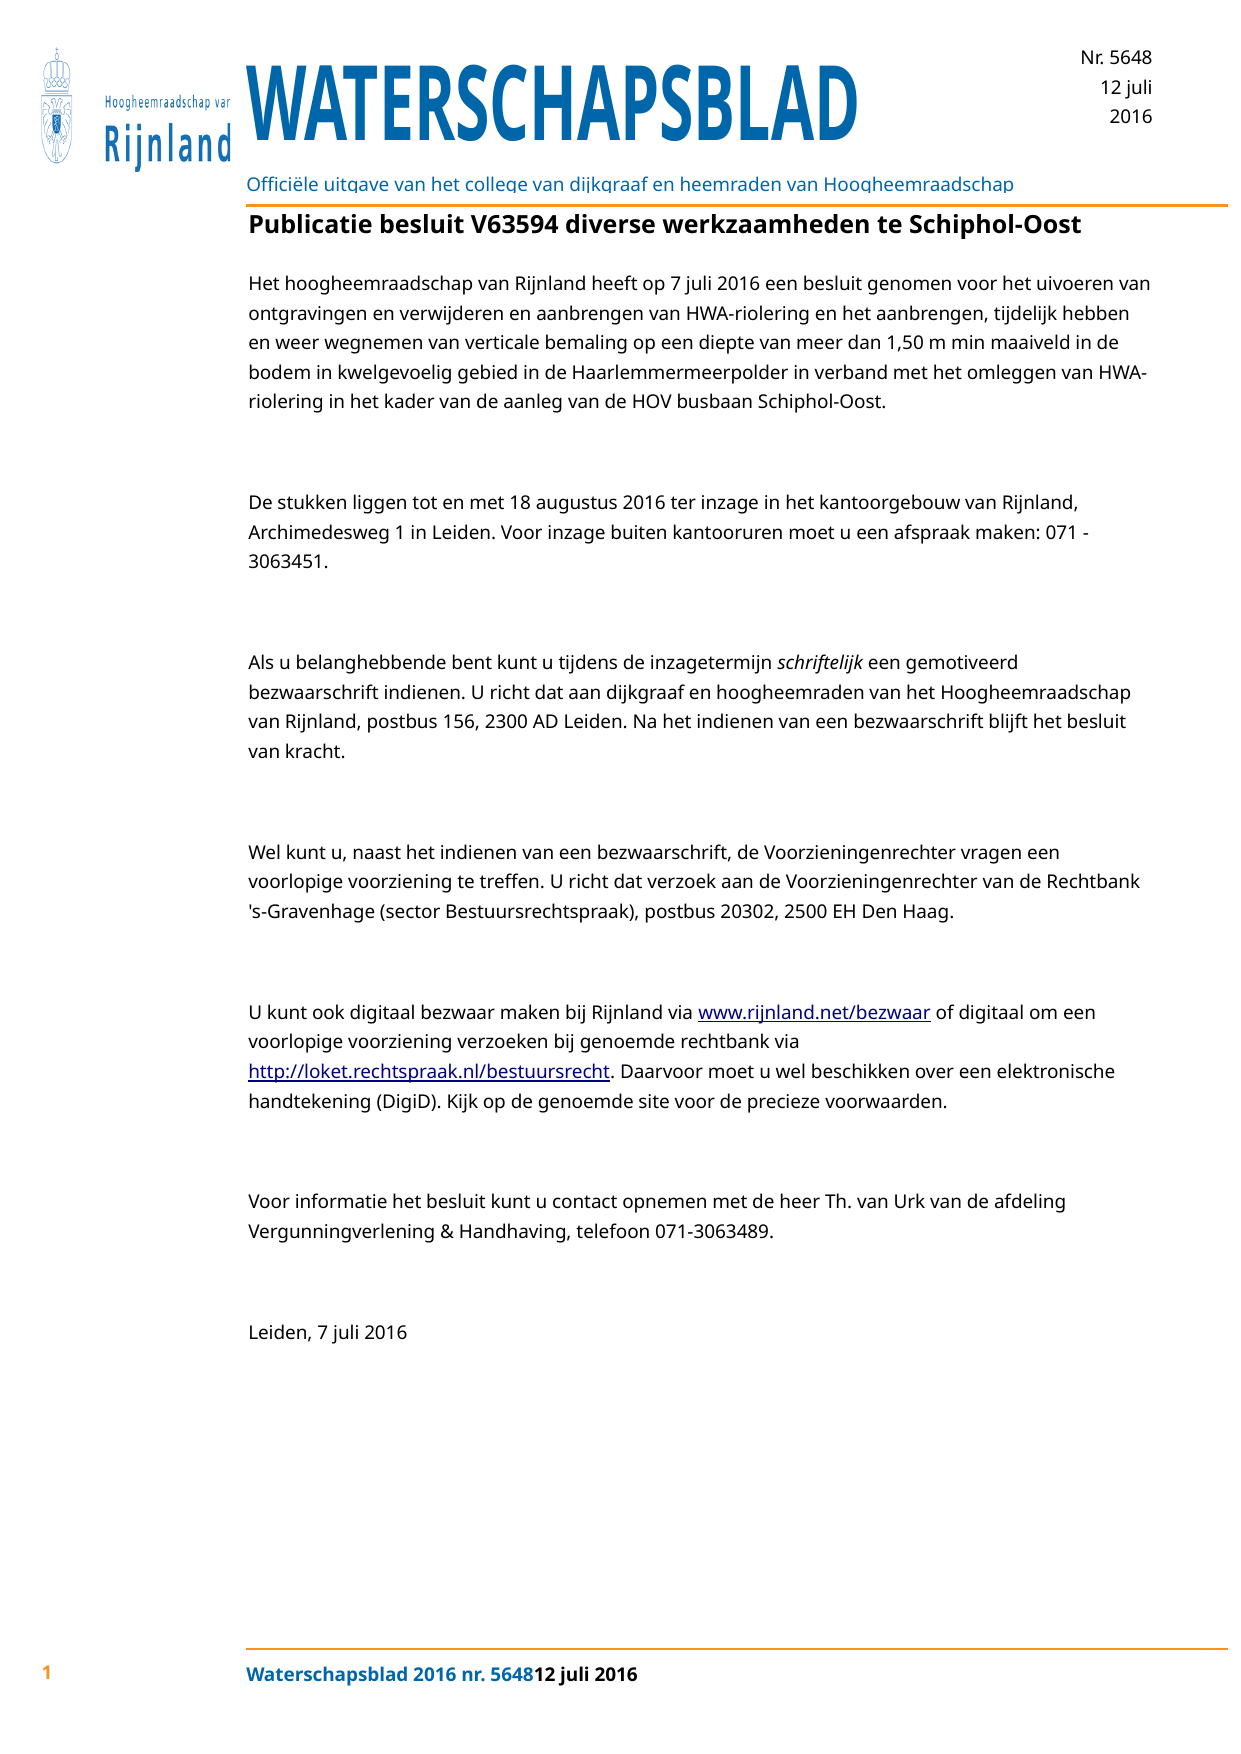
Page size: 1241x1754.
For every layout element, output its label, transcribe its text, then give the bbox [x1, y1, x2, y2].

text Wel kunt u, naast het indienen van een bezwaarschrift, de Voorzieningenrechter vragen een voorlopige voorziening te treffen. U richt dat verzoek aan de Voorzieningenrechter van de Rechtbank 's-Gravenhage (sector Bestuursrechtspraak), postbus 20302, 2500 EH Den Haag. [248, 839, 1152, 924]
text Leiden, 7 juli 2016 [248, 1319, 1152, 1345]
text U kunt ook digitaal bezwaar maken bij Rijnland via www.rijnland.net/bezwaar of digitaal om een voorlopige voorziening verzoeken bij genoemde rechtbank via http://loket.rechtspraak.nl/bestuursrecht. Daarvoor moet u wel beschikken over een elektronische handtekening (DigiD). Kijk op de genoemde site voor de precieze voorwaarden. [248, 999, 1152, 1113]
picture [41, 47, 231, 172]
text Als u belanghebbende bent kunt u tijdens de inzagetermijn schriftelijk een gemotiveerd bezwaarschrift indienen. U richt dat aan dijkgraaf en hoogheemraden van het Hoogheemraadschap van Rijnland, postbus 156, 2300 AD Leiden. Na het indienen van een bezwaarschrift blijft het besluit van kracht. [248, 649, 1152, 764]
text Voor informatie het besluit kunt u contact opnemen met de heer Th. van Urk van de afdeling Vergunningverlening & Handhaving, telefoon 071-3063489. [248, 1189, 1152, 1244]
text De stukken liggen tot en met 18 augustus 2016 ter inzage in het kantoorgebouw van Rijnland, Archimedesweg 1 in Leiden. Voor inzage buiten kantooruren moet u een afspraak maken: 071 - 3063451. [248, 489, 1152, 574]
text Publicatie besluit V63594 diverse werkzaamheden te Schiphol-Oost [248, 207, 1152, 241]
text Het hoogheemraadschap van Rijnland heeft op 7 juli 2016 een besluit genomen voor het uivoeren van ontgravingen en verwijderen en aanbrengen van HWA-riolering en het aanbrengen, tijdelijk hebben en weer wegnemen van verticale bemaling op een diepte van meer dan 1,50 m min maaiveld in de bodem in kwelgevoelig gebied in de Haarlemmermeerpolder in verband met het omleggen van HWA-riolering in het kader van de aanleg van de HOV busbaan Schiphol-Oost. [248, 270, 1152, 414]
